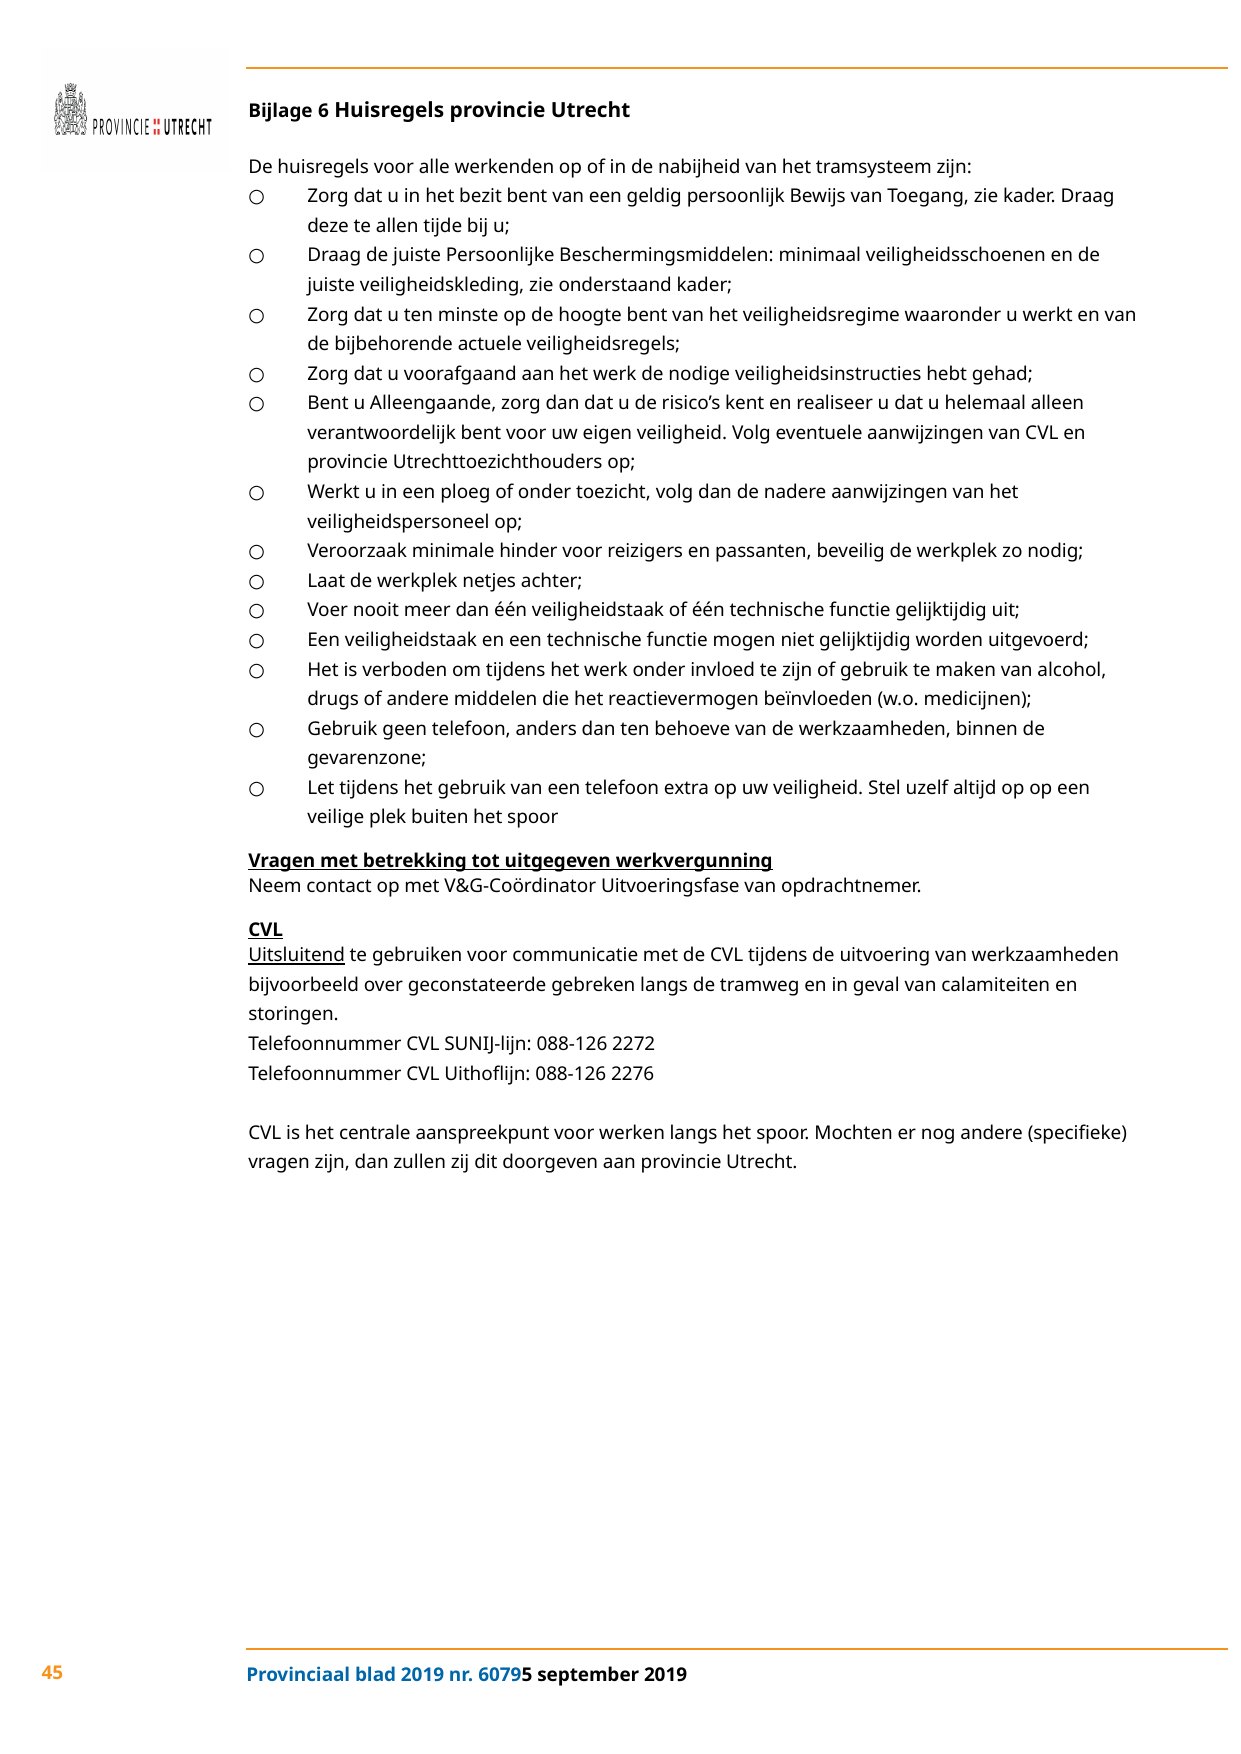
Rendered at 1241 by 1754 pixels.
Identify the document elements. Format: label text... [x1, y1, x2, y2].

list Draag de juiste Persoonlijke Beschermingsmiddelen: minimaal veiligheidsschoenen en de juiste veiligheidskleding, zie onderstaand kader; [248, 242, 1152, 297]
text Bijlage 6 Huisregels provincie Utrecht [248, 95, 1152, 123]
list Het is verboden om tijdens het werk onder invloed te zijn of gebruik te maken van alcohol, drugs of andere middelen die het reactievermogen beïnvloeden (w.o. medicijnen); [248, 656, 1152, 711]
text Uitsluitend te gebruiken voor communicatie met de CVL tijdens de uitvoering van werkzaamheden bijvoorbeeld over geconstateerde gebreken langs de tramweg en in geval van calamiteiten en storingen. [248, 941, 1152, 1026]
list Gebruik geen telefoon, anders dan ten behoeve van de werkzaamheden, binnen de gevarenzone; [248, 715, 1152, 770]
list Voer nooit meer dan één veiligheidstaak of één technische functie gelijktijdig uit; [248, 597, 1152, 622]
list Bent u Alleengaande, zorg dan dat u de risico’s kent en realiseer u dat u helemaal alleen verantwoordelijk bent voor uw eigen veiligheid. Volg eventuele aanwijzingen van CVL en provincie Utrechttoezichthouders op; [248, 389, 1152, 474]
list Let tijdens het gebruik van een telefoon extra op uw veiligheid. Stel uzelf altijd op op een veilige plek buiten het spoor [248, 774, 1152, 829]
text De huisregels voor alle werkenden op of in de nabijheid van het tramsysteem zijn: [248, 153, 1152, 179]
list Laat de werkplek netjes achter; [248, 567, 1152, 593]
list Zorg dat u voorafgaand aan het werk de nodige veiligheidsinstructies hebt gehad; [248, 360, 1152, 386]
text Vragen met betrekking tot uitgegeven werkvergunning [248, 847, 1152, 873]
list Zorg dat u ten minste op de hoogte bent van het veiligheidsregime waaronder u werkt en van de bijbehorende actuele veiligheidsregels; [248, 301, 1152, 356]
text CVL is het centrale aanspreekpunt voor werken langs het spoor. Mochten er nog andere (specifieke) vragen zijn, dan zullen zij dit doorgeven aan provincie Utrecht. [248, 1119, 1152, 1174]
list Een veiligheidstaak en een technische functie mogen niet gelijktijdig worden uitgevoerd; [248, 626, 1152, 652]
text Telefoonnummer CVL Uithoflijn: 088-126 2276 [248, 1060, 1152, 1086]
text CVL [248, 916, 1152, 941]
text Telefoonnummer CVL SUNIJ-lijn: 088-126 2272 [248, 1030, 1152, 1056]
list Werkt u in een ploeg of onder toezicht, volg dan de nadere aanwijzingen van het veiligheidspersoneel op; [248, 478, 1152, 534]
list Zorg dat u in het bezit bent van een geldig persoonlijk Bewijs van Toegang, zie kader. Draag deze te allen tijde bij u; [248, 182, 1152, 238]
text Neem contact op met V&G-Coördinator Uitvoeringsfase van opdrachtnemer. [248, 873, 1152, 898]
list Veroorzaak minimale hinder voor reizigers en passanten, beveilig de werkplek zo nodig; [248, 537, 1152, 563]
picture [41, 47, 231, 172]
